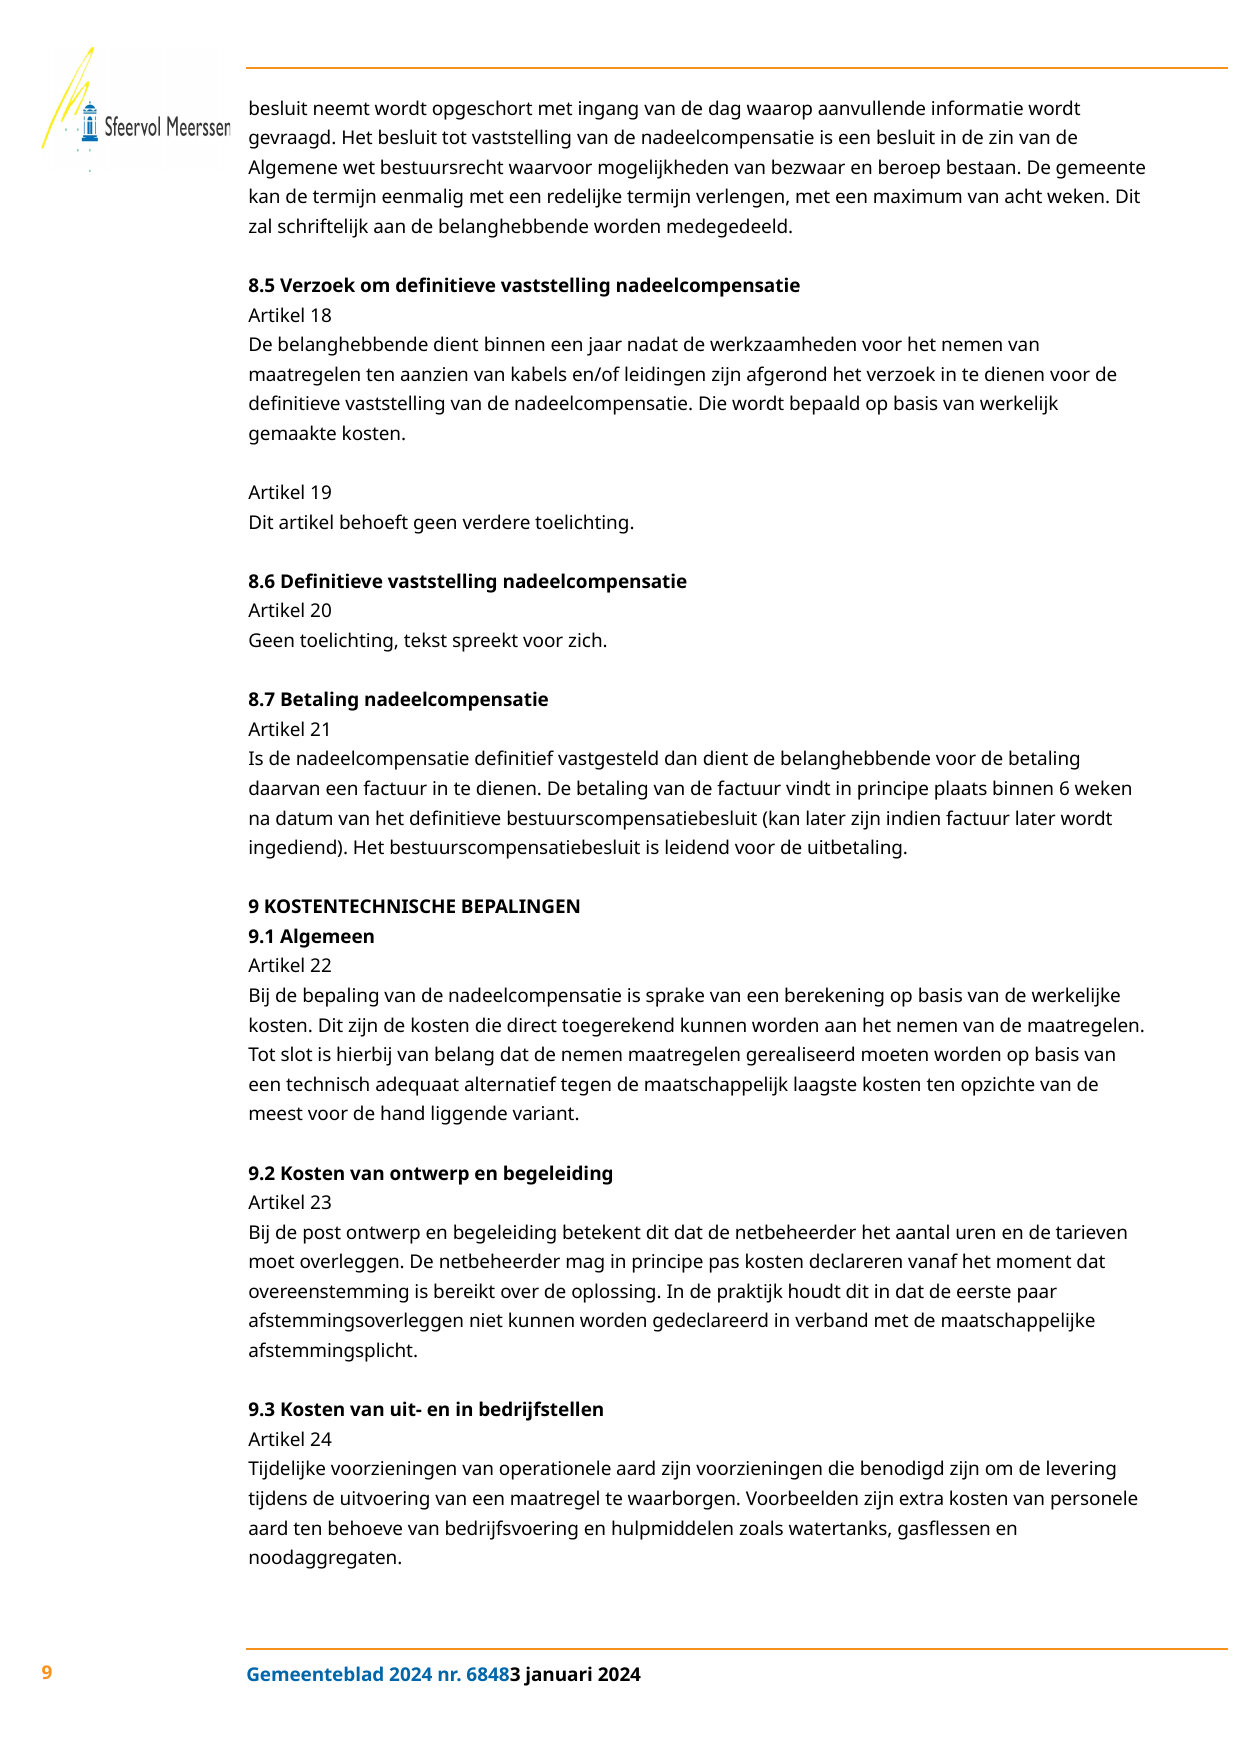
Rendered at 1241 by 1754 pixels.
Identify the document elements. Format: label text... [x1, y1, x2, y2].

text Artikel 19 [248, 479, 1152, 505]
text Geen toelichting, tekst spreekt voor zich. [248, 627, 1152, 653]
text 8.6 Definitieve vaststelling nadeelcompensatie [248, 568, 1152, 594]
text 9.3 Kosten van uit- en in bedrijfstellen [248, 1396, 1152, 1422]
text 9.1 Algemeen [248, 923, 1152, 949]
text Artikel 24 [248, 1426, 1152, 1452]
text Dit artikel behoeft geen verdere toelichting. [248, 509, 1152, 535]
text Artikel 22 [248, 953, 1152, 978]
text 8.5 Verzoek om definitieve vaststelling nadeelcompensatie [248, 272, 1152, 298]
text 9 KOSTENTECHNISCHE BEPALINGEN [248, 893, 1152, 919]
text Tijdelijke voorzieningen van operationele aard zijn voorzieningen die benodigd zijn om de levering tijdens de uitvoering van een maatregel te waarborgen. Voorbeelden zijn extra kosten van personele aard ten behoeve van bedrijfsvoering en hulpmiddelen zoals watertanks, gasflessen en noodaggregaten. [248, 1456, 1152, 1570]
text Artikel 21 [248, 716, 1152, 742]
text 8.7 Betaling nadeelcompensatie [248, 686, 1152, 712]
text 9.2 Kosten van ontwerp en begeleiding [248, 1160, 1152, 1186]
text Is de nadeelcompensatie definitief vastgesteld dan dient de belanghebbende voor de betaling daarvan een factuur in te dienen. De betaling van de factuur vindt in principe plaats binnen 6 weken na datum van het definitieve bestuurscompensatiebesluit (kan later zijn indien factuur later wordt ingediend). Het bestuurscompensatiebesluit is leidend voor de uitbetaling. [248, 746, 1152, 860]
text De belanghebbende dient binnen een jaar nadat de werkzaamheden voor het nemen van maatregelen ten aanzien van kabels en/of leidingen zijn afgerond het verzoek in te dienen voor de definitieve vaststelling van de nadeelcompensatie. Die wordt bepaald op basis van werkelijk gemaakte kosten. [248, 331, 1152, 446]
text Bij de bepaling van de nadeelcompensatie is sprake van een berekening op basis van de werkelijke kosten. Dit zijn de kosten die direct toegerekend kunnen worden aan het nemen van de maatregelen. Tot slot is hierbij van belang dat de nemen maatregelen gerealiseerd moeten worden op basis van een technisch adequaat alternatief tegen de maatschappelijk laagste kosten ten opzichte van de meest voor de hand liggende variant. [248, 982, 1152, 1126]
text Artikel 23 [248, 1189, 1152, 1215]
text Artikel 20 [248, 598, 1152, 623]
text Bij de post ontwerp en begeleiding betekent dit dat de netbeheerder het aantal uren en de tarieven moet overleggen. De netbeheerder mag in principe pas kosten declareren vanaf het moment dat overeenstemming is bereikt over de oplossing. In de praktijk houdt dit in dat de eerste paar afstemmingsoverleggen niet kunnen worden gedeclareerd in verband met de maatschappelijke afstemmingsplicht. [248, 1219, 1152, 1363]
text Artikel 18 [248, 302, 1152, 328]
picture [41, 47, 231, 172]
text besluit neemt wordt opgeschort met ingang van de dag waarop aanvullende informatie wordt gevraagd. Het besluit tot vaststelling van de nadeelcompensatie is een besluit in de zin van de Algemene wet bestuursrecht waarvoor mogelijkheden van bezwaar en beroep bestaan. De gemeente kan de termijn eenmalig met een redelijke termijn verlengen, met een maximum van acht weken. Dit zal schriftelijk aan de belanghebbende worden medegedeeld. [248, 95, 1152, 239]
